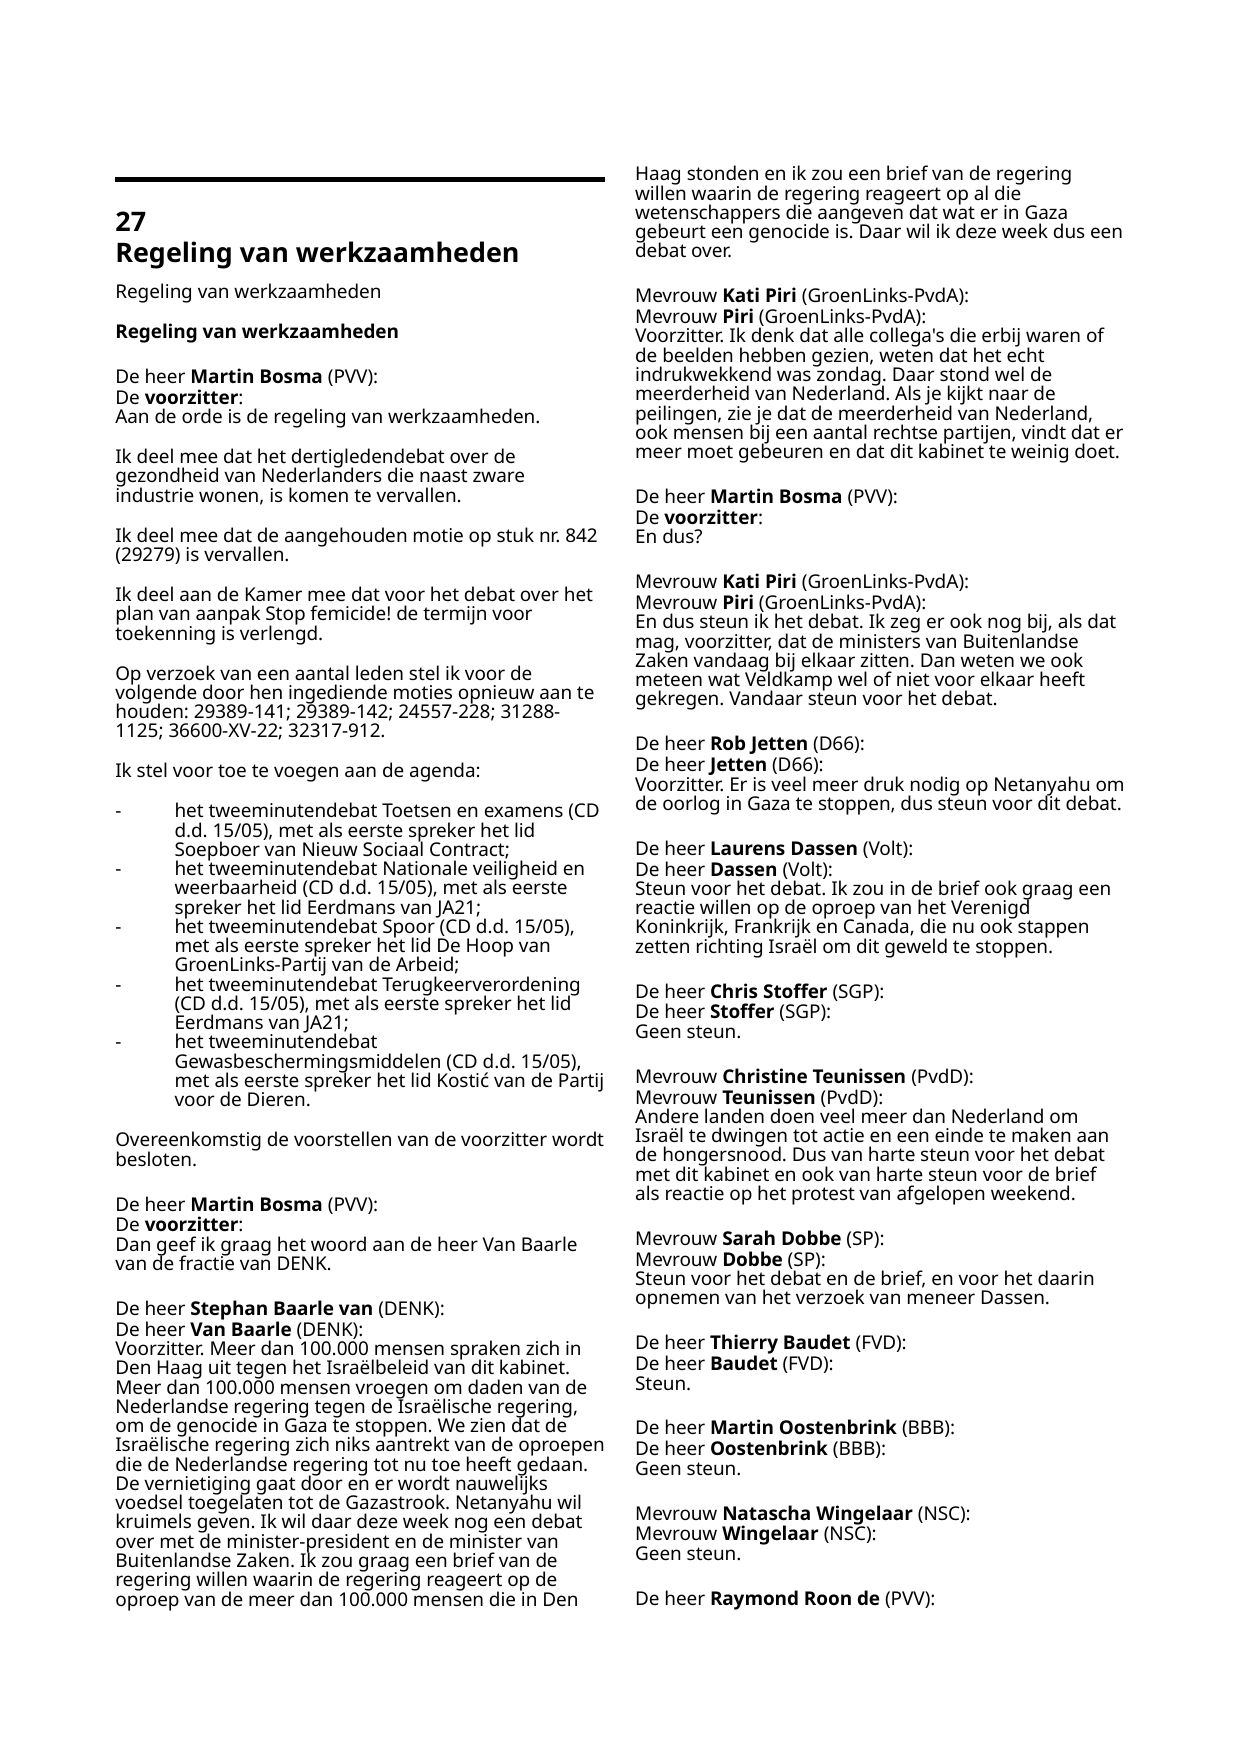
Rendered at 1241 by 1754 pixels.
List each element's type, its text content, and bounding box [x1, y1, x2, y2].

text Ik deel aan de Kamer mee dat voor het debat over het plan van aanpak Stop femicide! de termijn voor toekenning is verlengd. [115, 586, 605, 644]
text Dan geef ik graag het woord aan de heer Van Baarle van de fractie van DENK. [115, 1236, 605, 1274]
text Mevrouw Kati Piri (GroenLinks-PvdA): [635, 282, 1125, 308]
text Mevrouw Piri (GroenLinks-PvdA): [635, 308, 1125, 327]
text De voorzitter: [635, 509, 1125, 528]
text De heer Van Baarle (DENK): [115, 1321, 605, 1340]
text De heer Laurens Dassen (Volt): [635, 835, 1125, 861]
text Mevrouw Wingelaar (NSC): [635, 1525, 1125, 1545]
text Overeenkomstig de voorstellen van de voorzitter wordt besloten. [115, 1131, 605, 1170]
text De voorzitter: [115, 389, 605, 408]
text Voorzitter. Er is veel meer druk nodig op Netanyahu om de oorlog in Gaza te stoppen, dus steun voor dit debat. [635, 776, 1125, 814]
text Geen steun. [635, 1459, 1125, 1479]
text De heer Martin Bosma (PVV): [115, 363, 605, 389]
text Mevrouw Kati Piri (GroenLinks-PvdA): [635, 568, 1125, 594]
text Mevrouw Dobbe (SP): [635, 1251, 1125, 1270]
text De heer Chris Stoffer (SGP): [635, 978, 1125, 1003]
text Regeling van werkzaamheden [115, 283, 605, 302]
text Andere landen doen veel meer dan Nederland om Israël te dwingen tot actie en een einde te maken aan de hongersnood. Dus van harte steun voor het debat met dit kabinet en ook van harte steun voor de brief als reactie op het protest van afgelopen weekend. [635, 1108, 1125, 1204]
text Ik stel voor toe te voegen aan de agenda: [115, 762, 605, 782]
text De heer Stoffer (SGP): [635, 1003, 1125, 1023]
text Regeling van werkzaamheden [115, 239, 605, 283]
text Mevrouw Teunissen (PvdD): [635, 1089, 1125, 1108]
text 27 [115, 203, 605, 239]
text De heer Martin Oostenbrink (BBB): [635, 1414, 1125, 1440]
text De heer Rob Jetten (D66): [635, 731, 1125, 756]
text Voorzitter. Meer dan 100.000 mensen spraken zich in Den Haag uit tegen het Israëlbeleid van dit kabinet. Meer dan 100.000 mensen vroegen om daden van de Nederlandse regering tegen de Israëlische regering, om de genocide in Gaza te stoppen. We zien dat de Israëlische regering zich niks aantrekt van de oproepen die de Nederlandse regering tot nu toe heeft gedaan. De vernietiging gaat door en er wordt nauwelijks voedsel toegelaten tot de Gazastrook. Netanyahu wil kruimels geven. Ik wil daar deze week nog een debat over met de minister-president en de minister van Buitenlandse Zaken. Ik zou graag een brief van de regering willen waarin de regering reageert op de oproep van de meer dan 100.000 mensen die in Den [115, 1340, 605, 1610]
text Steun voor het debat. Ik zou in de brief ook graag een reactie willen op de oproep van het Verenigd Koninkrijk, Frankrijk en Canada, die nu ook stappen zetten richting Israël om dit geweld te stoppen. [635, 880, 1125, 957]
text De heer Oostenbrink (BBB): [635, 1440, 1125, 1459]
text De heer Jetten (D66): [635, 756, 1125, 776]
text Regeling van werkzaamheden [115, 323, 605, 342]
list het tweeminutendebat Toetsen en examens (CD d.d. 15/05), met als eerste spreker het lid Soepboer van Nieuw Sociaal Contract; [115, 802, 605, 860]
text Ik deel mee dat de aangehouden motie op stuk nr. 842 (29279) is vervallen. [115, 527, 605, 565]
text Mevrouw Sarah Dobbe (SP): [635, 1225, 1125, 1251]
text De heer Raymond Roon de (PVV): [635, 1585, 1125, 1611]
text Ik deel mee dat het dertigledendebat over de gezondheid van Nederlanders die naast zware industrie wonen, is komen te vervallen. [115, 448, 605, 506]
text Voorzitter. Ik denk dat alle collega's die erbij waren of de beelden hebben gezien, weten dat het echt indrukwekkend was zondag. Daar stond wel de meerderheid van Nederland. Als je kijkt naar de peilingen, zie je dat de meerderheid van Nederland, ook mensen bij een aantal rechtse partijen, vindt dat er meer moet gebeuren en dat dit kabinet te weinig doet. [635, 327, 1125, 462]
text De heer Martin Bosma (PVV): [115, 1191, 605, 1216]
text Geen steun. [635, 1545, 1125, 1564]
text Aan de orde is de regeling van werkzaamheden. [115, 408, 605, 427]
text De heer Baudet (FVD): [635, 1355, 1125, 1374]
list het tweeminutendebat Terugkeerverordening (CD d.d. 15/05), met als eerste spreker het lid Eerdmans van JA21; [115, 976, 605, 1033]
list het tweeminutendebat Gewasbeschermingsmiddelen (CD d.d. 15/05), met als eerste spreker het lid Kostić van de Partij voor de Dieren. [115, 1033, 605, 1111]
list het tweeminutendebat Nationale veiligheid en weerbaarheid (CD d.d. 15/05), met als eerste spreker het lid Eerdmans van JA21; [115, 860, 605, 918]
text Steun voor het debat en de brief, en voor het daarin opnemen van het verzoek van meneer Dassen. [635, 1270, 1125, 1309]
text De heer Dassen (Volt): [635, 861, 1125, 880]
text Geen steun. [635, 1023, 1125, 1042]
text De heer Martin Bosma (PVV): [635, 483, 1125, 509]
text En dus? [635, 528, 1125, 547]
text Haag stonden en ik zou een brief van de regering willen waarin de regering reageert op al die wetenschappers die aangeven dat wat er in Gaza gebeurt een genocide is. Daar wil ik deze week dus een debat over. [635, 165, 1125, 262]
list het tweeminutendebat Spoor (CD d.d. 15/05), met als eerste spreker het lid De Hoop van GroenLinks-Partij van de Arbeid; [115, 918, 605, 976]
text De voorzitter: [115, 1216, 605, 1236]
text De heer Thierry Baudet (FVD): [635, 1329, 1125, 1355]
text Op verzoek van een aantal leden stel ik voor de volgende door hen ingediende moties opnieuw aan te houden: 29389-141; 29389-142; 24557-228; 31288-1125; 36600-XV-22; 32317-912. [115, 664, 605, 742]
text Steun. [635, 1374, 1125, 1394]
text En dus steun ik het debat. Ik zeg er ook nog bij, als dat mag, voorzitter, dat de ministers van Buitenlandse Zaken vandaag bij elkaar zitten. Dan weten we ook meteen wat Veldkamp wel of niet voor elkaar heeft gekregen. Vandaar steun voor het debat. [635, 613, 1125, 710]
text Mevrouw Piri (GroenLinks-PvdA): [635, 594, 1125, 613]
text Mevrouw Natascha Wingelaar (NSC): [635, 1500, 1125, 1525]
text Mevrouw Christine Teunissen (PvdD): [635, 1063, 1125, 1089]
text De heer Stephan Baarle van (DENK): [115, 1295, 605, 1321]
